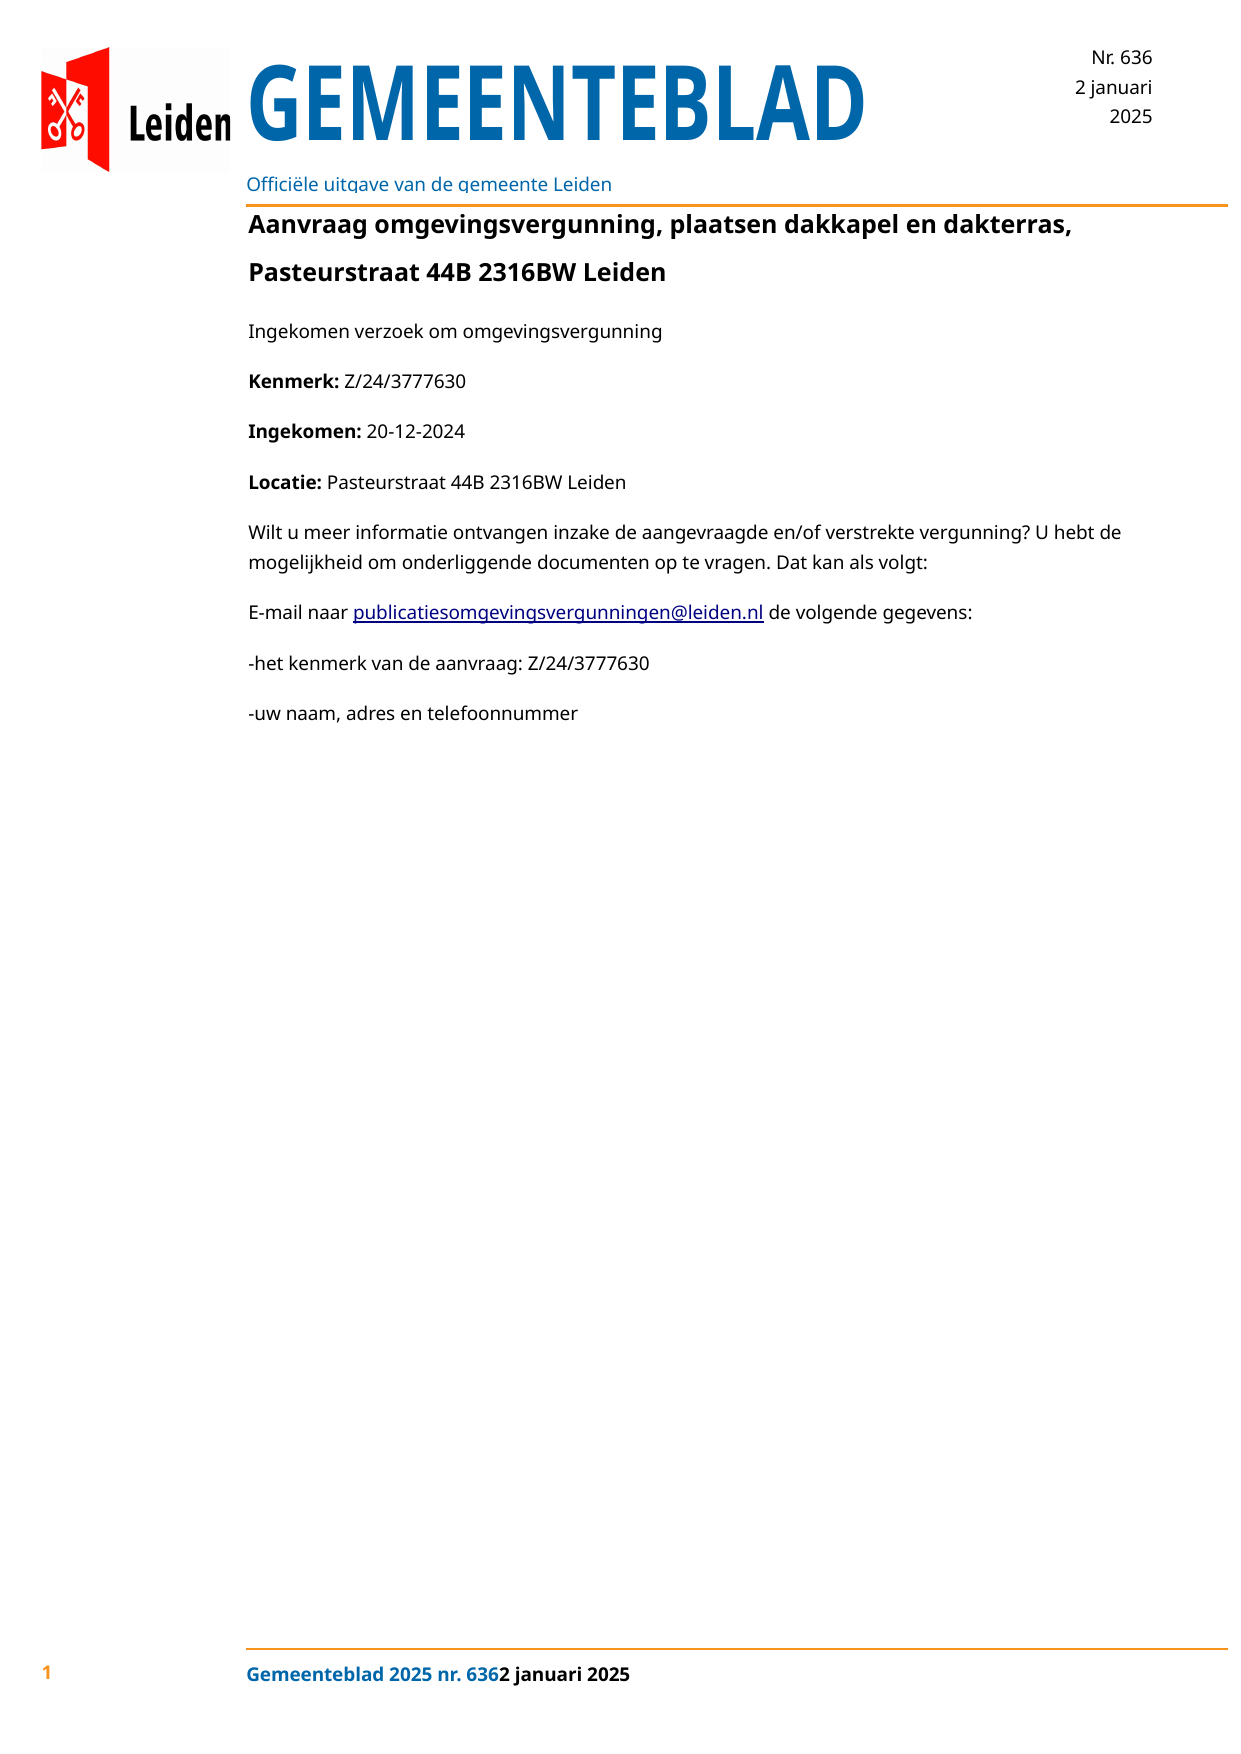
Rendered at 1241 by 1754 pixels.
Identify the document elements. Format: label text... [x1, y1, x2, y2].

text Wilt u meer informatie ontvangen inzake de aangevraagde en/of verstrekte vergunning? U hebt de mogelijkheid om onderliggende documenten op te vragen. Dat kan als volgt: [248, 519, 1152, 575]
text Aanvraag omgevingsvergunning, plaatsen dakkapel en dakterras, Pasteurstraat 44B 2316BW Leiden [248, 207, 1152, 288]
text -uw naam, adres en telefoonnummer [248, 700, 1152, 726]
text E-mail naar publicatiesomgevingsvergunningen@leiden.nl de volgende gegevens: [248, 599, 1152, 625]
text -het kenmerk van de aanvraag: Z/24/3777630 [248, 650, 1152, 676]
text Kenmerk: Z/24/3777630 [248, 368, 1152, 394]
text Locatie: Pasteurstraat 44B 2316BW Leiden [248, 469, 1152, 495]
text Ingekomen verzoek om omgevingsvergunning [248, 318, 1152, 344]
text Ingekomen: 20-12-2024 [248, 419, 1152, 444]
picture [41, 47, 231, 172]
